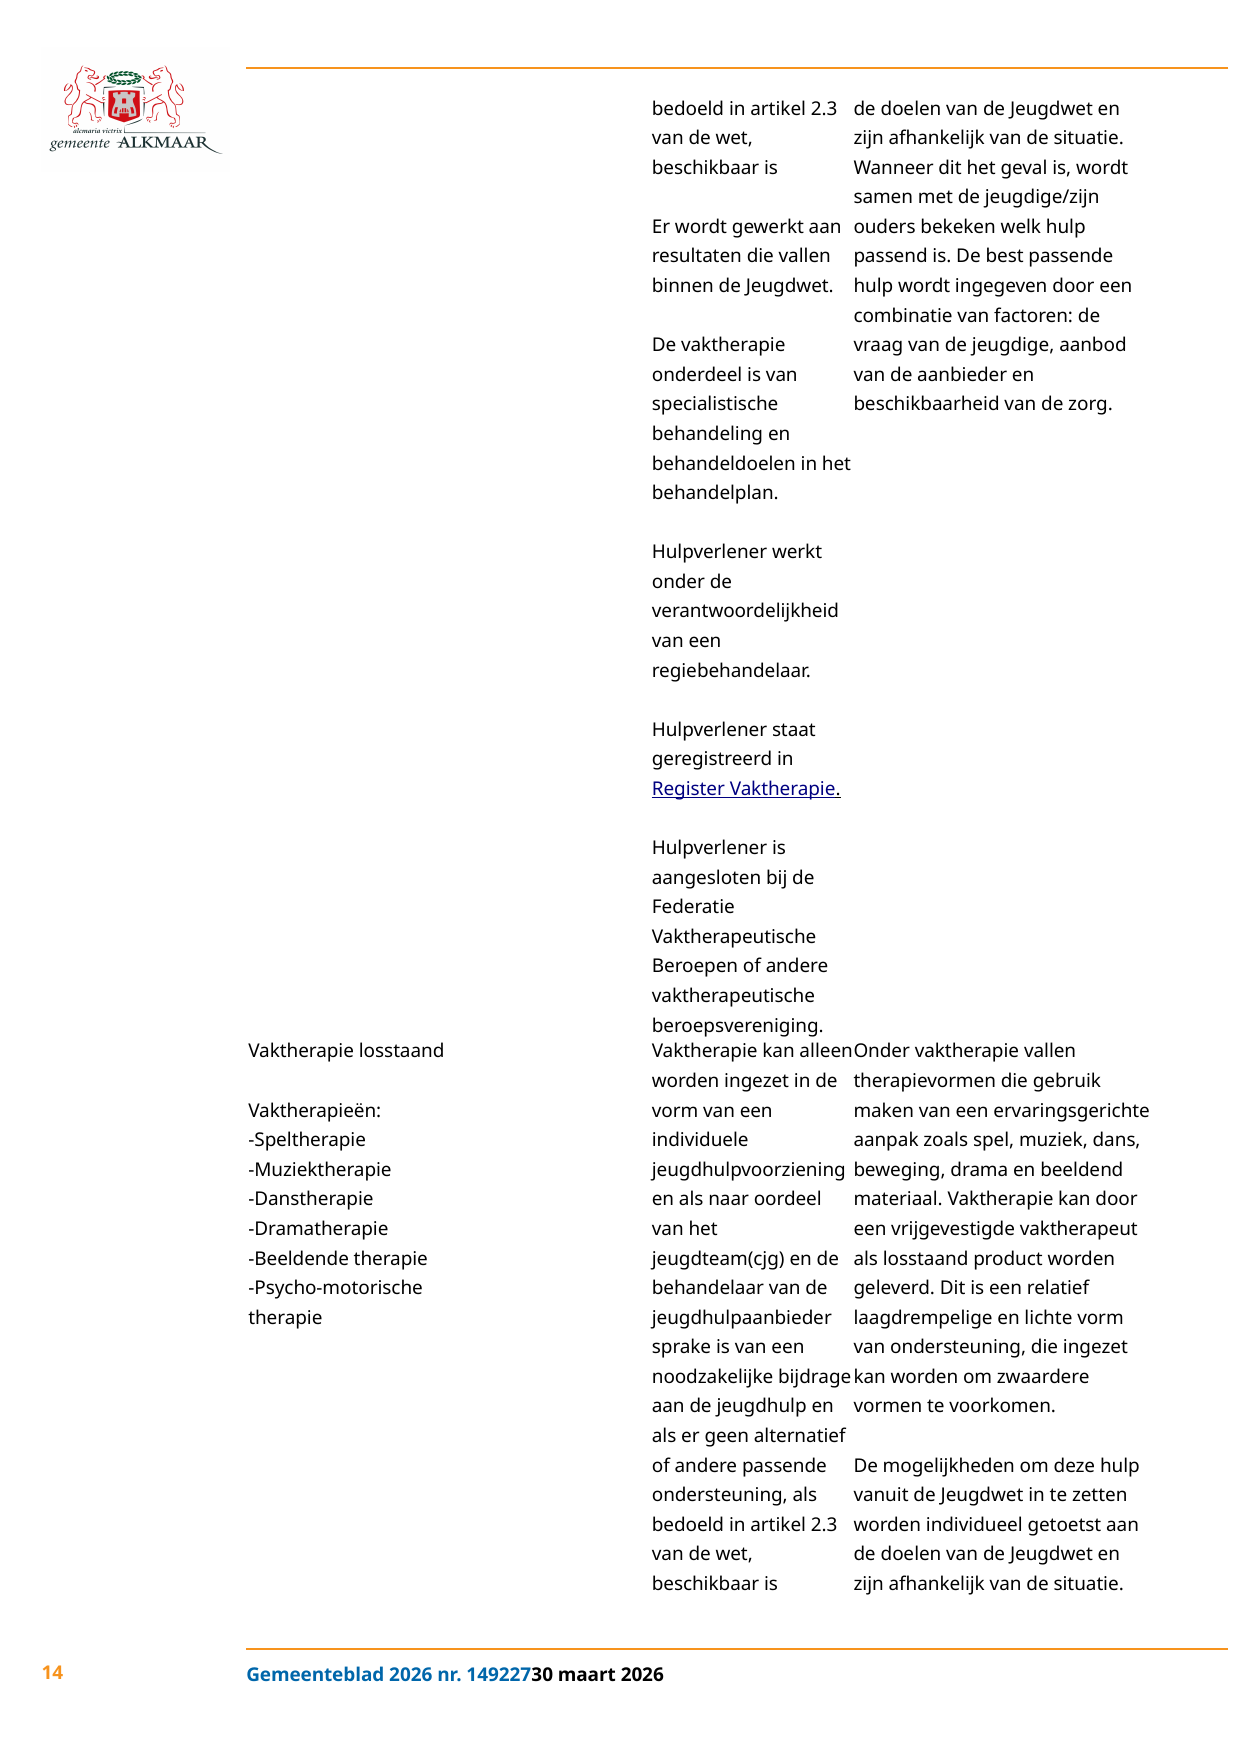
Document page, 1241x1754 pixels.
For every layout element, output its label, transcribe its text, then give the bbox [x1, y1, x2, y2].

table_cell [450, 95, 652, 1038]
table_cell Onder vaktherapie vallen therapievormen die gebruik maken van een ervaringsgerichte aanpak zoals spel, muziek, dans, beweging, drama en beeldend materiaal. Vaktherapie kan door een vrijgevestigde vaktherapeut als losstaand product worden geleverd. Dit is een relatief laagdrempelige en lichte vorm van ondersteuning, die ingezet kan worden om zwaardere vormen te voorkomen. De mogelijkheden om deze hulp vanuit de Jeugdwet in te zetten worden individueel getoetst aan de doelen van de Jeugdwet en zijn afhankelijk van de situatie. [853, 1038, 1152, 1596]
table_cell de doelen van de Jeugdwet en zijn afhankelijk van de situatie. Wanneer dit het geval is, wordt samen met de jeugdige/zijn ouders bekeken welk hulp passend is. De best passende hulp wordt ingegeven door een combinatie van factoren: de vraag van de jeugdige, aanbod van de aanbieder en beschikbaarheid van de zorg. [853, 95, 1152, 1038]
table_cell bedoeld in artikel 2.3 van de wet, beschikbaar is Er wordt gewerkt aan resultaten die vallen binnen de Jeugdwet. De vaktherapie onderdeel is van specialistische behandeling en behandeldoelen in het behandelplan. Hulpverlener werkt onder de verantwoordelijkheid van een regiebehandelaar. Hulpverlener staat geregistreerd in Register Vaktherapie. Hulpverlener is aangesloten bij de Federatie Vaktherapeutische Beroepen of andere vaktherapeutische beroepsvereniging. [652, 95, 853, 1038]
table_cell [248, 95, 450, 1038]
table_cell [450, 1038, 652, 1596]
table_cell Vaktherapie kan alleen worden ingezet in de vorm van een individuele jeugdhulpvoorzieningen als naar oordeel van het jeugdteam(cjg) en de behandelaar van de jeugdhulpaanbieder sprake is van een noodzakelijke bijdrage aan de jeugdhulp en als er geen alternatief of andere passende ondersteuning, als bedoeld in artikel 2.3 van de wet, beschikbaar is [652, 1038, 853, 1596]
table_cell Vaktherapie losstaand Vaktherapieën: -Speltherapie -Muziektherapie -Danstherapie -Dramatherapie -Beeldende therapie -Psycho-motorische therapie [248, 1038, 450, 1596]
picture [41, 47, 231, 172]
